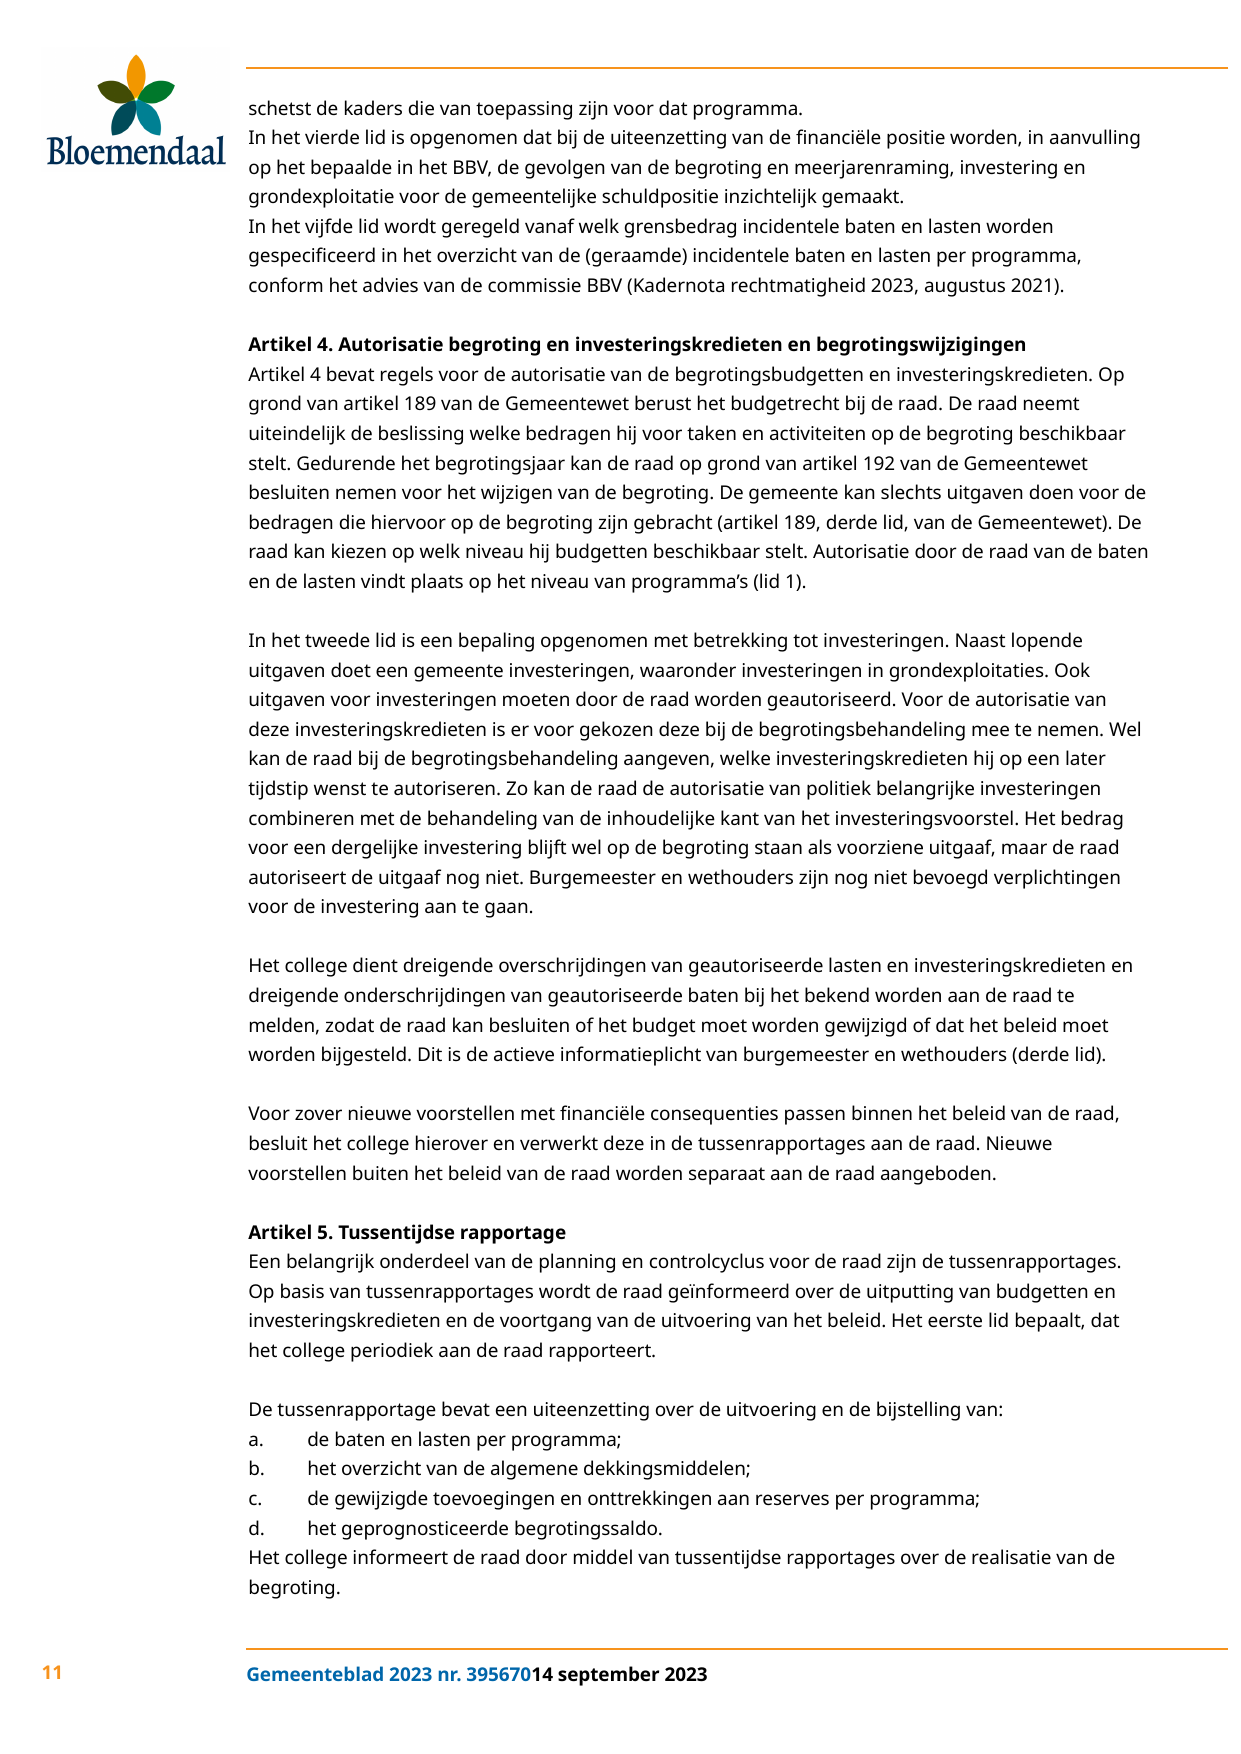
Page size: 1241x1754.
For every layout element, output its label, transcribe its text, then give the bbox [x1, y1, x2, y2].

text Een belangrijk onderdeel van de planning en controlcyclus voor de raad zijn de tussenrapportages. Op basis van tussenrapportages wordt de raad geïnformeerd over de uitputting van budgetten en investeringskredieten en de voortgang van de uitvoering van het beleid. Het eerste lid bepaalt, dat het college periodiek aan de raad rapporteert. [248, 1248, 1152, 1363]
list de baten en lasten per programma; [248, 1426, 1152, 1452]
text In het vijfde lid wordt geregeld vanaf welk grensbedrag incidentele baten en lasten worden gespecificeerd in het overzicht van de (geraamde) incidentele baten en lasten per programma, conform het advies van de commissie BBV (Kadernota rechtmatigheid 2023, augustus 2021). [248, 213, 1152, 298]
list de gewijzigde toevoegingen en onttrekkingen aan reserves per programma; [248, 1485, 1152, 1511]
text Artikel 4 bevat regels voor de autorisatie van de begrotingsbudgetten en investeringskredieten. Op grond van artikel 189 van de Gemeentewet berust het budgetrecht bij de raad. De raad neemt uiteindelijk de beslissing welke bedragen hij voor taken en activiteiten op de begroting beschikbaar stelt. Gedurende het begrotingsjaar kan de raad op grond van artikel 192 van de Gemeentewet besluiten nemen voor het wijzigen van de begroting. De gemeente kan slechts uitgaven doen voor de bedragen die hiervoor op de begroting zijn gebracht (artikel 189, derde lid, van de Gemeentewet). De raad kan kiezen op welk niveau hij budgetten beschikbaar stelt. Autorisatie door de raad van de baten en de lasten vindt plaats op het niveau van programma’s (lid 1). [248, 361, 1152, 594]
text Het college informeert de raad door middel van tussentijdse rapportages over de realisatie van de begroting. [248, 1544, 1152, 1600]
text Het college dient dreigende overschrijdingen van geautoriseerde lasten en investeringskredieten en dreigende onderschrijdingen van geautoriseerde baten bij het bekend worden aan de raad te melden, zodat de raad kan besluiten of het budget moet worden gewijzigd of dat het beleid moet worden bijgesteld. Dit is de actieve informatieplicht van burgemeester en wethouders (derde lid). [248, 953, 1152, 1067]
text schetst de kaders die van toepassing zijn voor dat programma. [248, 95, 1152, 121]
text In het tweede lid is een bepaling opgenomen met betrekking tot investeringen. Naast lopende uitgaven doet een gemeente investeringen, waaronder investeringen in grondexploitaties. Ook uitgaven voor investeringen moeten door de raad worden geautoriseerd. Voor de autorisatie van deze investeringskredieten is er voor gekozen deze bij de begrotingsbehandeling mee te nemen. Wel kan de raad bij de begrotingsbehandeling aangeven, welke investeringskredieten hij op een later tijdstip wenst te autoriseren. Zo kan de raad de autorisatie van politiek belangrijke investeringen combineren met de behandeling van de inhoudelijke kant van het investeringsvoorstel. Het bedrag voor een dergelijke investering blijft wel op de begroting staan als voorziene uitgaaf, maar de raad autoriseert de uitgaaf nog niet. Burgemeester en wethouders zijn nog niet bevoegd verplichtingen voor de investering aan te gaan. [248, 627, 1152, 919]
text In het vierde lid is opgenomen dat bij de uiteenzetting van de financiële positie worden, in aanvulling op het bepaalde in het BBV, de gevolgen van de begroting en meerjarenraming, investering en grondexploitatie voor de gemeentelijke schuldpositie inzichtelijk gemaakt. [248, 124, 1152, 209]
list het geprognosticeerde begrotingssaldo. [248, 1515, 1152, 1541]
text Artikel 4. Autorisatie begroting en investeringskredieten en begrotingswijzigingen [248, 331, 1152, 357]
text Artikel 5. Tussentijdse rapportage [248, 1219, 1152, 1245]
picture [41, 47, 231, 172]
text Voor zover nieuwe voorstellen met financiële consequenties passen binnen het beleid van de raad, besluit het college hierover en verwerkt deze in de tussenrapportages aan de raad. Nieuwe voorstellen buiten het beleid van de raad worden separaat aan de raad aangeboden. [248, 1101, 1152, 1186]
list het overzicht van de algemene dekkingsmiddelen; [248, 1456, 1152, 1481]
text De tussenrapportage bevat een uiteenzetting over de uitvoering en de bijstelling van: [248, 1396, 1152, 1422]
